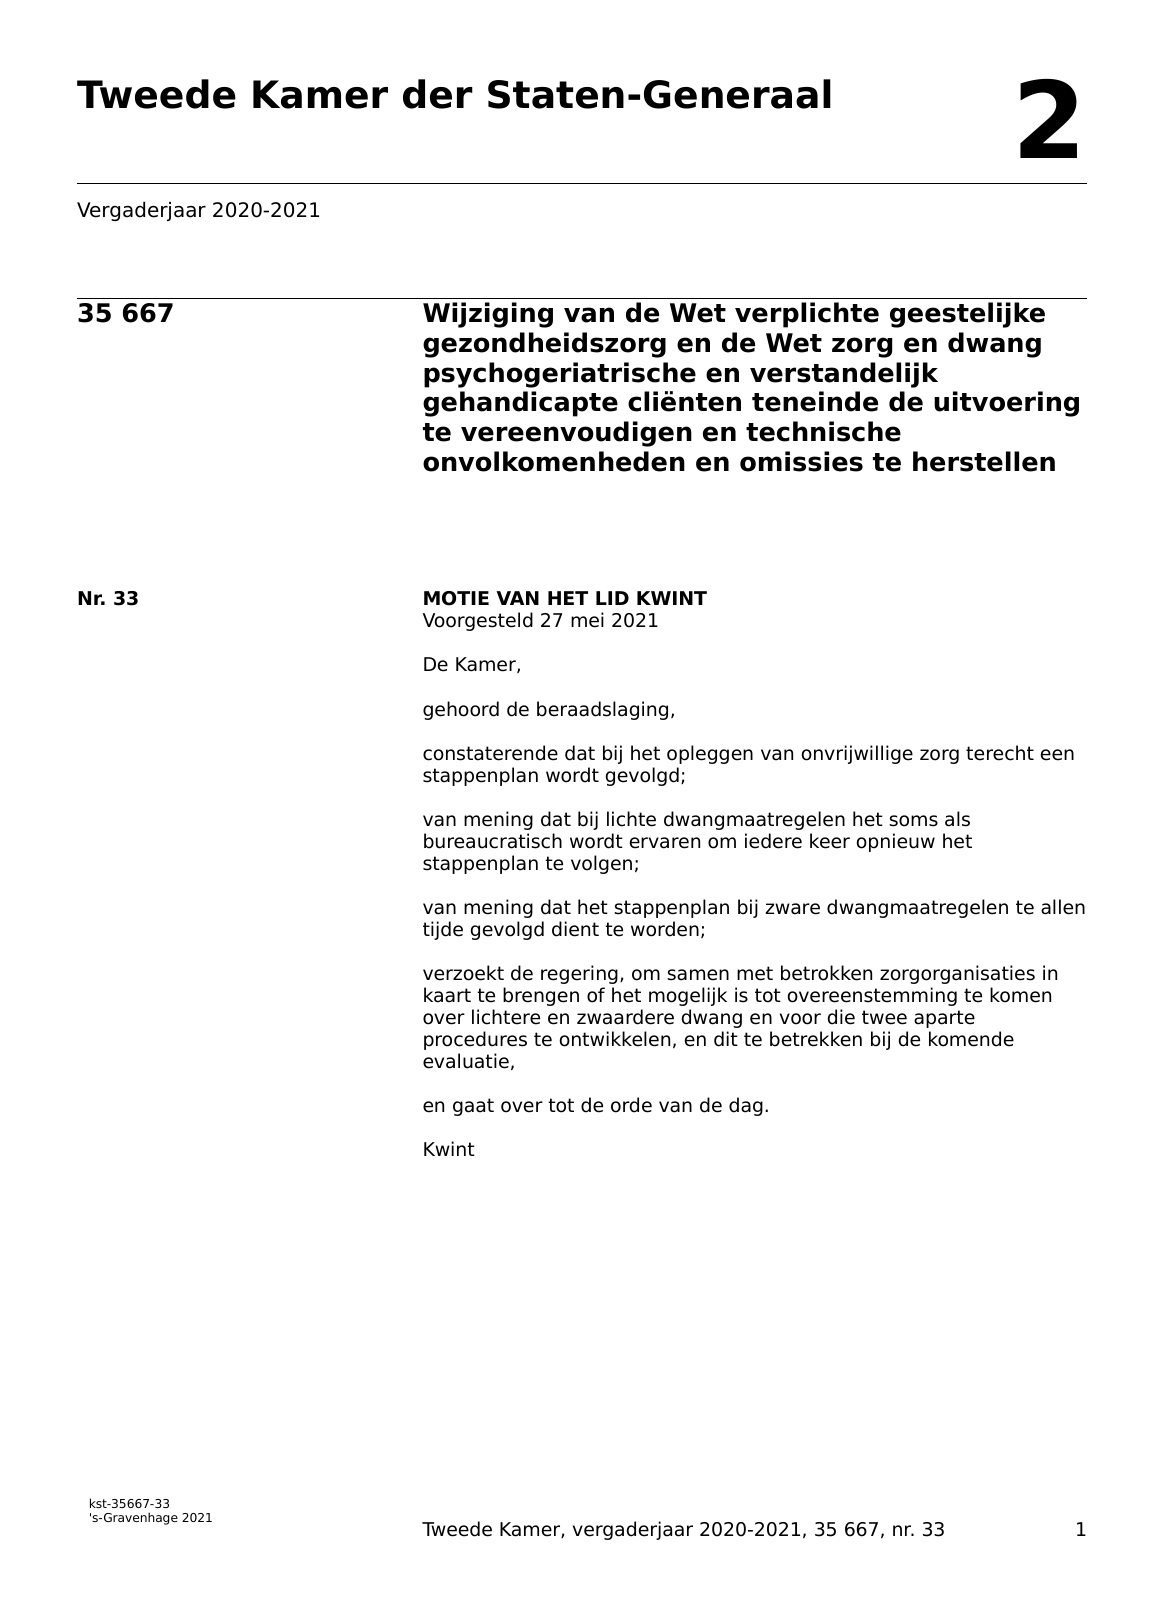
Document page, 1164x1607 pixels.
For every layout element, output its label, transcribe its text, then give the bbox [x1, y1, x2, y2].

table_header Tweede Kamer der Staten-Generaal [77, 59, 886, 183]
table_cell Vergaderjaar 2020-2021 [77, 184, 1087, 298]
text 's-Gravenhage 2021 [88, 1511, 323, 1525]
text constaterende dat bij het opleggen van onvrijwillige zorg terecht een stappenplan wordt gevolgd; [422, 743, 1087, 787]
subtitle 35 667 Wijziging van de Wet verplichte geestelijke gezondheidszorg en de Wet zorg en dwang psychogeriatrische en verstandelijk gehandicapte cliënten teneinde de uitvoering te vereenvoudigen en technische onvolkomenheden en omissies te herstellen [77, 299, 1087, 477]
table_header 2 [886, 59, 1087, 183]
text verzoekt de regering, om samen met betrokken zorgorganisaties in kaart te brengen of het mogelijk is tot overeenstemming te komen over lichtere en zwaardere dwang en voor die twee aparte procedures te ontwikkelen, en dit te betrekken bij de komende evaluatie, [422, 963, 1087, 1073]
text kst-35667-33 [88, 1497, 323, 1511]
text De Kamer, [422, 654, 1087, 676]
text gehoord de beraadslaging, [422, 698, 1087, 720]
text van mening dat bij lichte dwangmaatregelen het soms als bureaucratisch wordt ervaren om iedere keer opnieuw het stappenplan te volgen; [422, 809, 1087, 875]
text Kwint [422, 1139, 1087, 1161]
text Voorgesteld 27 mei 2021 [422, 610, 1087, 632]
text van mening dat het stappenplan bij zware dwangmaatregelen te allen tijde gevolgd dient te worden; [422, 897, 1087, 941]
subtitle Nr. 33 MOTIE VAN HET LID KWINT [77, 588, 1087, 610]
text en gaat over tot de orde van de dag. [422, 1095, 1087, 1117]
